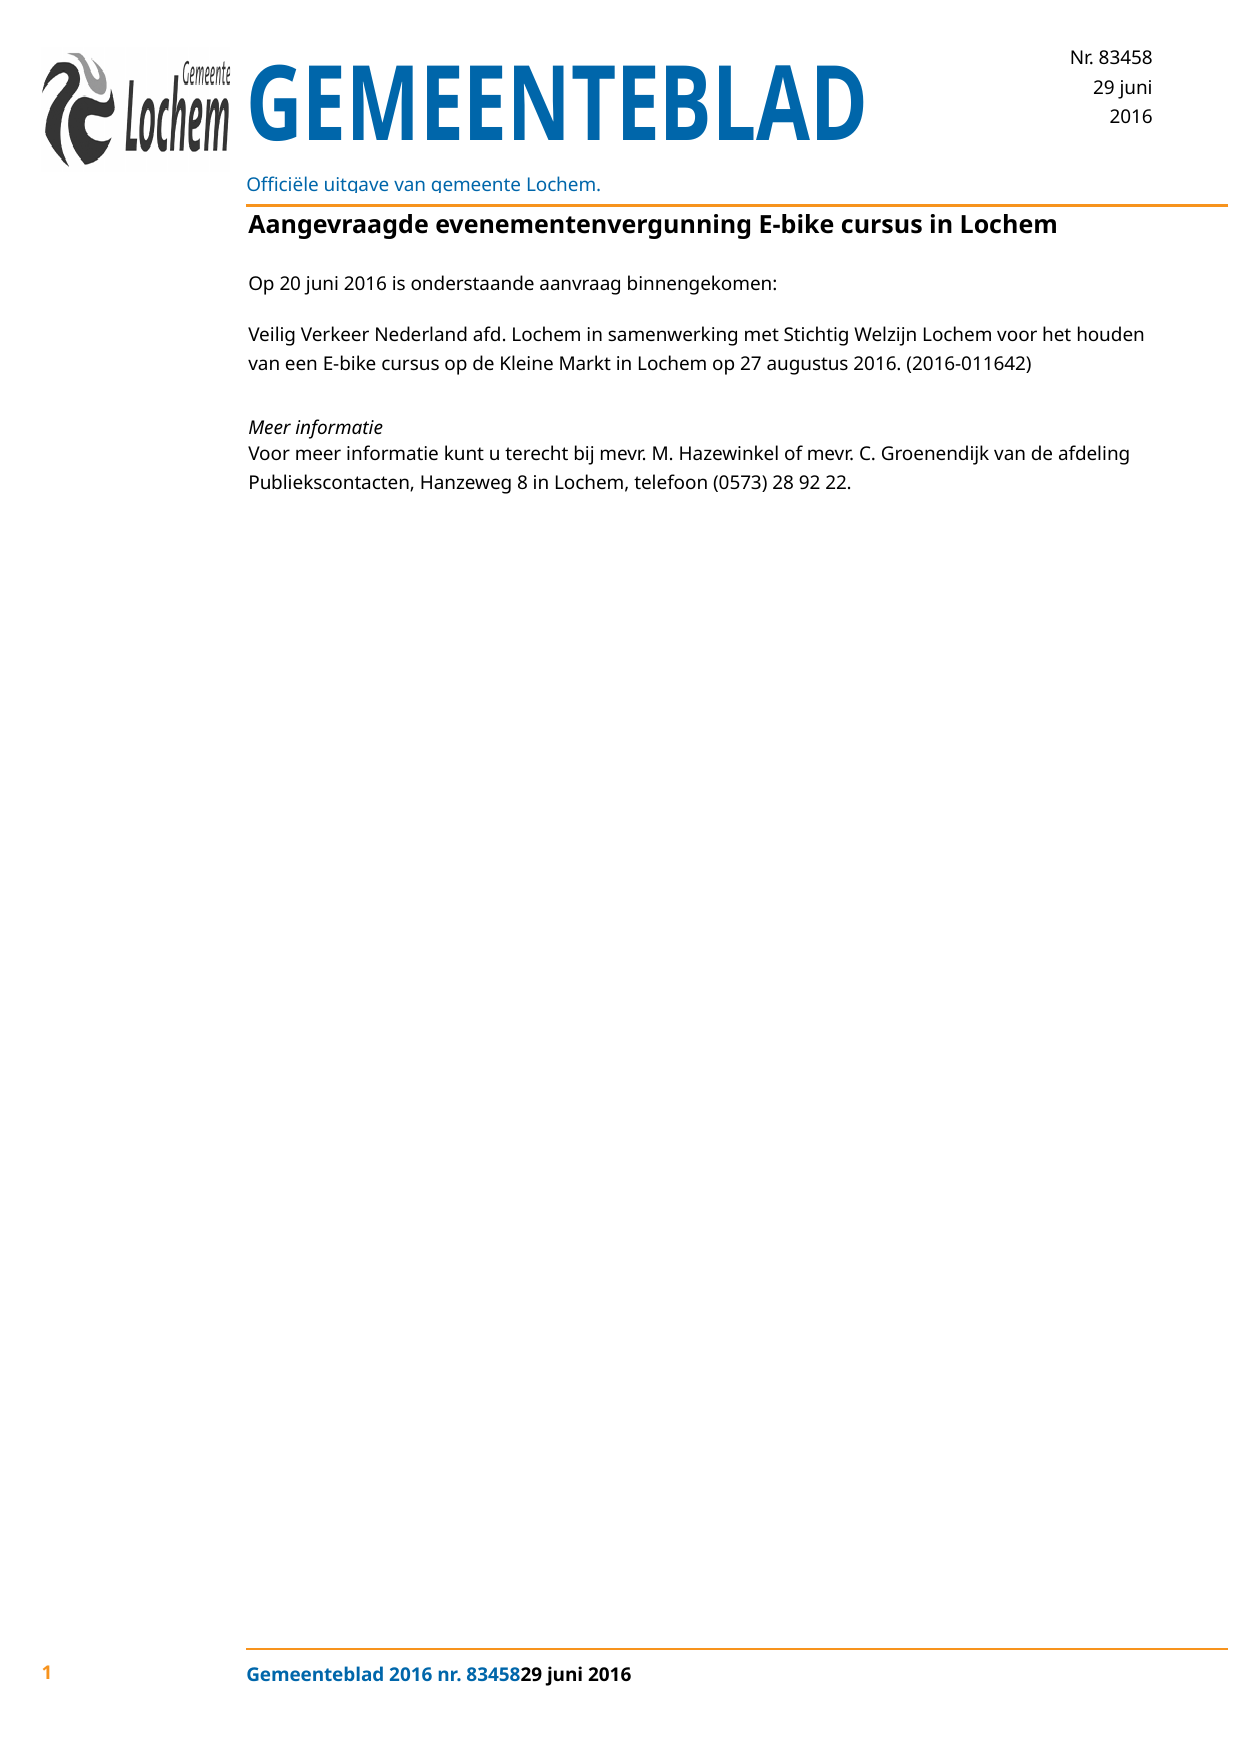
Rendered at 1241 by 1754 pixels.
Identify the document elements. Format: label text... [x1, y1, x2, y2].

text Aangevraagde evenementenvergunning E-bike cursus in Lochem [248, 207, 1152, 241]
text Veilig Verkeer Nederland afd. Lochem in samenwerking met Stichtig Welzijn Lochem voor het houden van een E-bike cursus op de Kleine Markt in Lochem op 27 augustus 2016. (2016-011642) [248, 321, 1152, 376]
text Voor meer informatie kunt u terecht bij mevr. M. Hazewinkel of mevr. C. Groenendijk van de afdeling Publiekscontacten, Hanzeweg 8 in Lochem, telefoon (0573) 28 92 22. [248, 440, 1152, 495]
text Meer informatie [248, 414, 1152, 440]
picture [41, 47, 231, 172]
text Op 20 juni 2016 is onderstaande aanvraag binnengekomen: [248, 270, 1152, 296]
